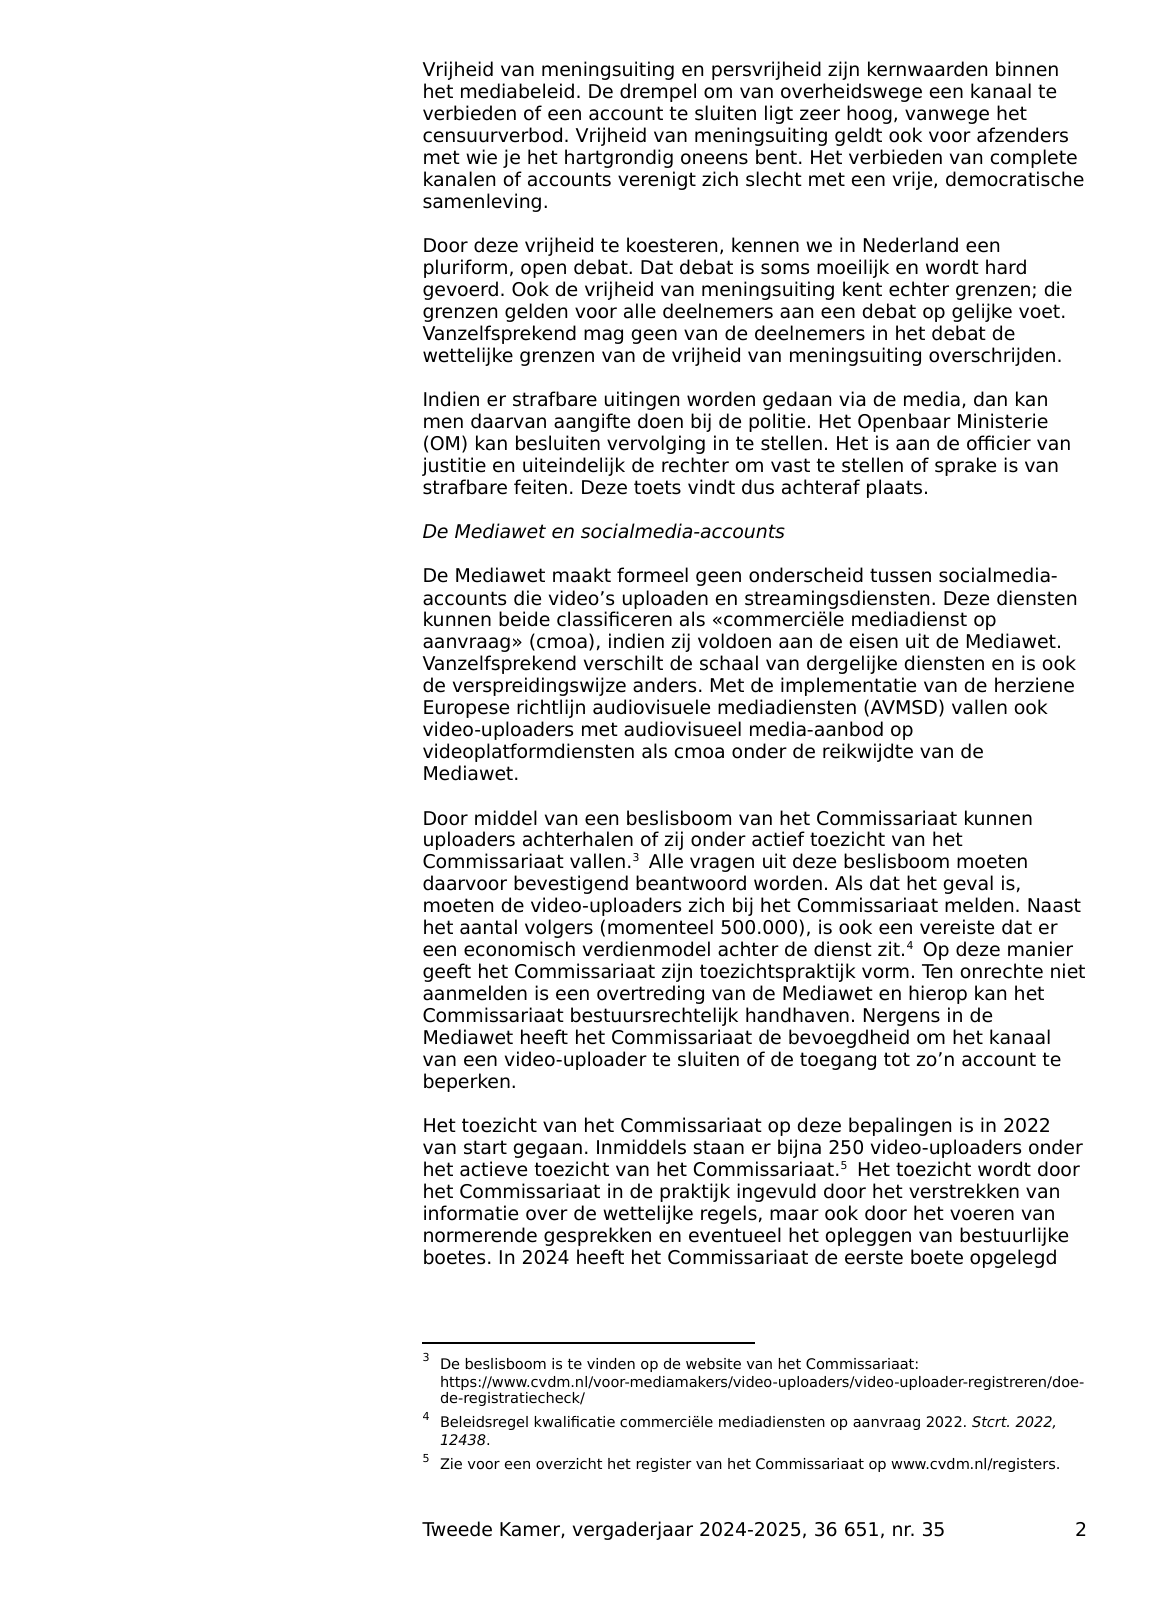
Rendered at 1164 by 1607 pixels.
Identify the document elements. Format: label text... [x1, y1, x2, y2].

text Door deze vrijheid te koesteren, kennen we in Nederland een pluriform, open debat. Dat debat is soms moeilijk en wordt hard gevoerd. Ook de vrijheid van meningsuiting kent echter grenzen; die grenzen gelden voor alle deelnemers aan een debat op gelijke voet. Vanzelfsprekend mag geen van de deelnemers in het debat de wettelijke grenzen van de vrijheid van meningsuiting overschrijden. [422, 235, 1087, 367]
text Door middel van een beslisboom van het Commissariaat kunnen uploaders achterhalen of zij onder actief toezicht van het Commissariaat vallen. Alle vragen uit deze beslisboom moeten daarvoor bevestigend beantwoord worden. Als dat het geval is, moeten de video-uploaders zich bij het Commissariaat melden. Naast het aantal volgers (momenteel 500.000), is ook een vereiste dat er een economisch verdienmodel achter de dienst zit. Op deze manier geeft het Commissariaat zijn toezichtspraktijk vorm. Ten onrechte niet aanmelden is een overtreding van de Mediawet en hierop kan het Commissariaat bestuursrechtelijk handhaven. Nergens in de Mediawet heeft het Commissariaat de bevoegdheid om het kanaal van een video-uploader te sluiten of de toegang tot zo’n account te beperken. [422, 807, 1087, 1093]
subtitle De Mediawet en socialmedia-accounts [422, 521, 1087, 543]
text Zie voor een overzicht het register van het Commissariaat op www.cvdm.nl/registers. [422, 1452, 1087, 1474]
text Vrijheid van meningsuiting en persvrijheid zijn kernwaarden binnen het mediabeleid. De drempel om van overheidswege een kanaal te verbieden of een account te sluiten ligt zeer hoog, vanwege het censuurverbod. Vrijheid van meningsuiting geldt ook voor afzenders met wie je het hartgrondig oneens bent. Het verbieden van complete kanalen of accounts verenigt zich slecht met een vrije, democratische samenleving. [422, 59, 1087, 213]
text Het toezicht van het Commissariaat op deze bepalingen is in 2022 van start gegaan. Inmiddels staan er bijna 250 video-uploaders onder het actieve toezicht van het Commissariaat. Het toezicht wordt door het Commissariaat in de praktijk ingevuld door het verstrekken van informatie over de wettelijke regels, maar ook door het voeren van normerende gesprekken en eventueel het opleggen van bestuurlijke boetes. In 2024 heeft het Commissariaat de eerste boete opgelegd [422, 1115, 1087, 1269]
text De Mediawet maakt formeel geen onderscheid tussen socialmedia-accounts die video’s uploaden en streamingsdiensten. Deze diensten kunnen beide classificeren als «commerciële mediadienst op aanvraag» (cmoa), indien zij voldoen aan de eisen uit de Mediawet. Vanzelfsprekend verschilt de schaal van dergelijke diensten en is ook de verspreidingswijze anders. Met de implementatie van de herziene Europese richtlijn audiovisuele mediadiensten (AVMSD) vallen ook video-uploaders met audiovisueel media-aanbod op videoplatformdiensten als cmoa onder de reikwijdte van de Mediawet. [422, 565, 1087, 785]
text Indien er strafbare uitingen worden gedaan via de media, dan kan men daarvan aangifte doen bij de politie. Het Openbaar Ministerie (OM) kan besluiten vervolging in te stellen. Het is aan de officier van justitie en uiteindelijk de rechter om vast te stellen of sprake is van strafbare feiten. Deze toets vindt dus achteraf plaats. [422, 389, 1087, 499]
text Beleidsregel kwalificatie commerciële mediadiensten op aanvraag 2022. Stcrt. 2022, 12438. [422, 1410, 1087, 1449]
text De beslisboom is te vinden op de website van het Commissariaat: https://www.cvdm.nl/voor-mediamakers/video-uploaders/video-uploader-registreren/doe-de-registratiecheck/ [422, 1352, 1087, 1407]
